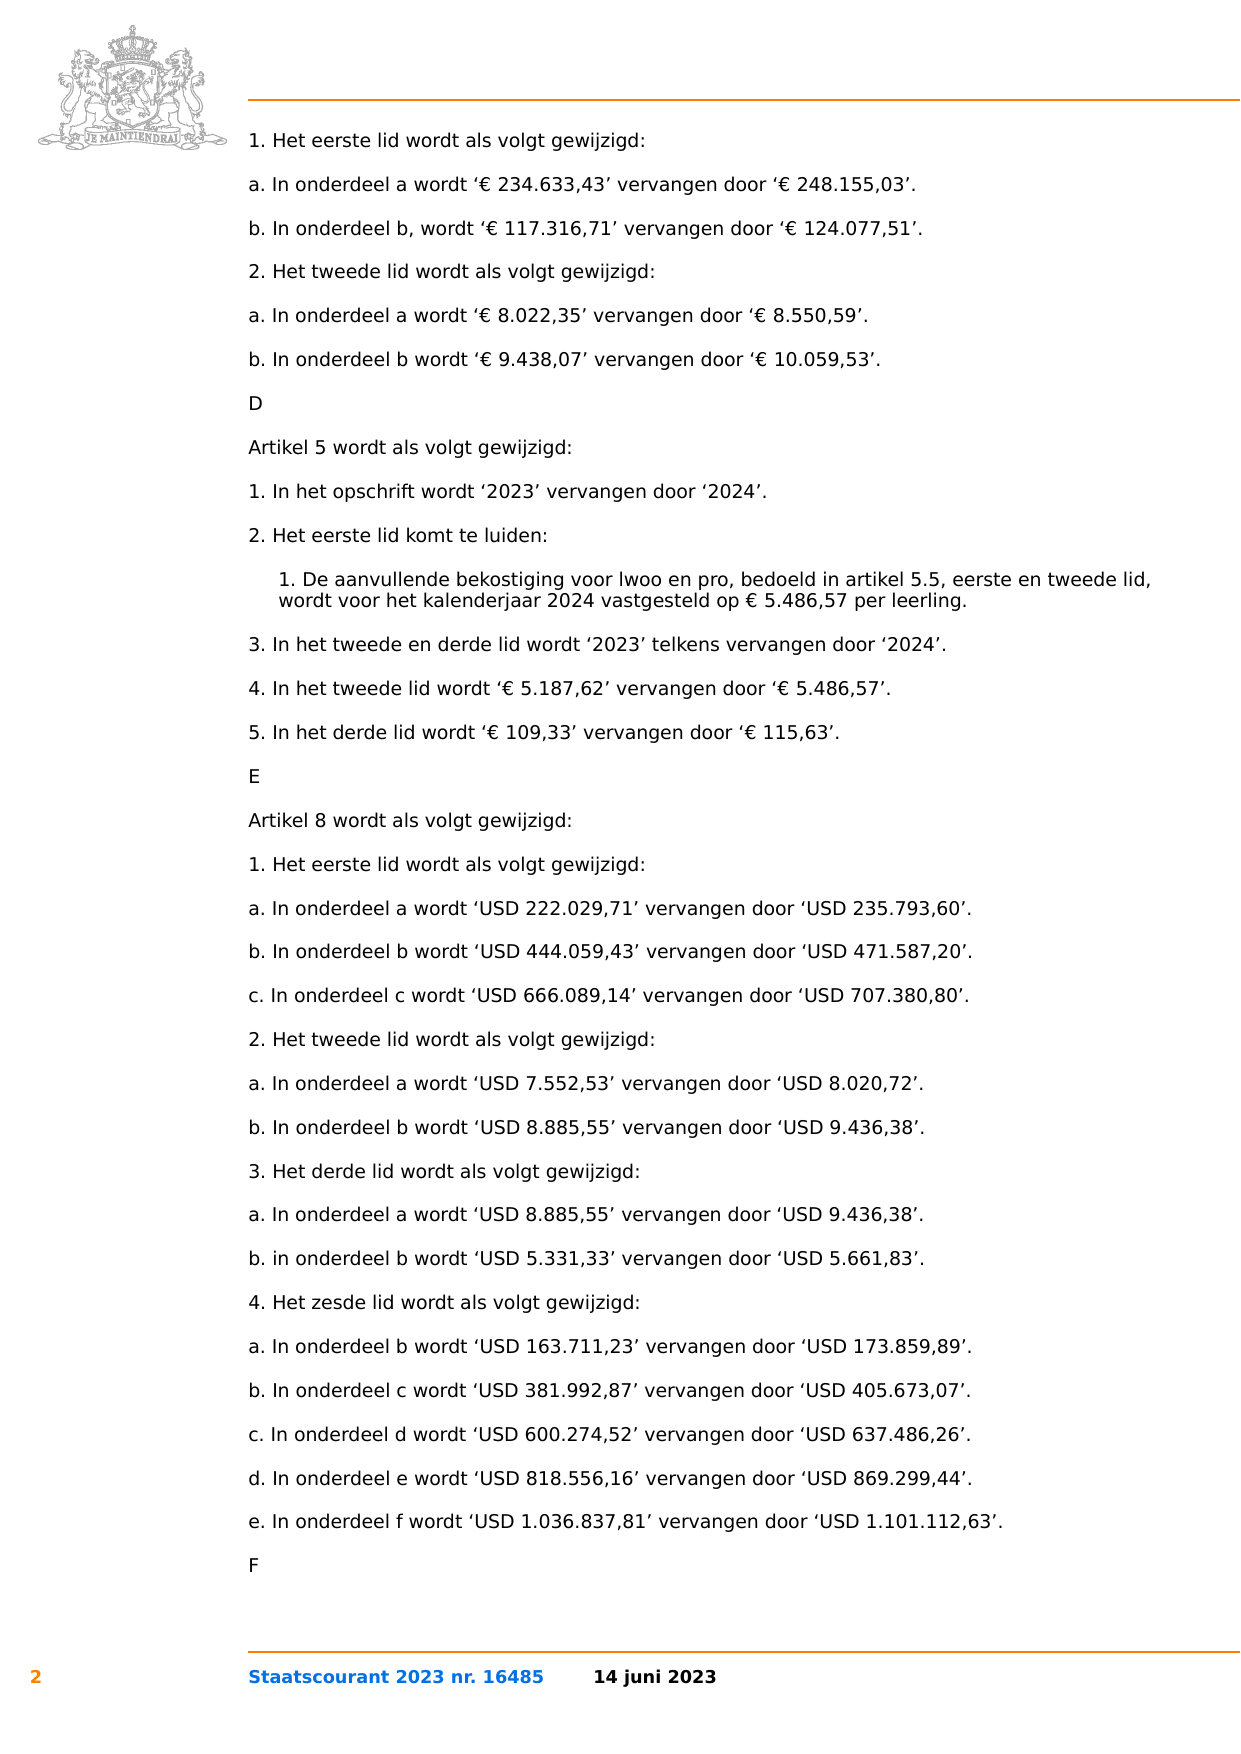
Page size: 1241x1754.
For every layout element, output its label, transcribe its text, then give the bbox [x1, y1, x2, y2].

text 1. Het eerste lid wordt als volgt gewijzigd: [248, 853, 1163, 876]
text b. In onderdeel b wordt ‘USD 444.059,43’ vervangen door ‘USD 471.587,20’. [248, 941, 1163, 963]
text 5. In het derde lid wordt ‘€ 109,33’ vervangen door ‘€ 115,63’. [248, 722, 1163, 744]
text e. In onderdeel f wordt ‘USD 1.036.837,81’ vervangen door ‘USD 1.101.112,63’. [248, 1511, 1163, 1533]
text 3. Het derde lid wordt als volgt gewijzigd: [248, 1161, 1163, 1182]
text b. In onderdeel c wordt ‘USD 381.992,87’ vervangen door ‘USD 405.673,07’. [248, 1380, 1163, 1402]
text F [248, 1555, 1163, 1577]
text b. In onderdeel b wordt ‘€ 9.438,07’ vervangen door ‘€ 10.059,53’. [248, 349, 1163, 371]
picture [38, 25, 227, 150]
text D [248, 393, 1163, 415]
text b. in onderdeel b wordt ‘USD 5.331,33’ vervangen door ‘USD 5.661,83’. [248, 1248, 1163, 1270]
text a. In onderdeel a wordt ‘USD 222.029,71’ vervangen door ‘USD 235.793,60’. [248, 897, 1163, 919]
text a. In onderdeel a wordt ‘USD 7.552,53’ vervangen door ‘USD 8.020,72’. [248, 1073, 1163, 1095]
text 1. Het eerste lid wordt als volgt gewijzigd: [248, 130, 1163, 152]
text a. In onderdeel b wordt ‘USD 163.711,23’ vervangen door ‘USD 173.859,89’. [248, 1336, 1163, 1358]
text b. In onderdeel b wordt ‘USD 8.885,55’ vervangen door ‘USD 9.436,38’. [248, 1117, 1163, 1139]
text Artikel 5 wordt als volgt gewijzigd: [248, 437, 1163, 459]
text 1. De aanvullende bekostiging voor lwoo en pro, bedoeld in artikel 5.5, eerste en tweede lid, wordt voor het kalenderjaar 2024 vastgesteld op € 5.486,57 per leerling. [278, 568, 1163, 612]
text E [248, 766, 1163, 788]
text 4. In het tweede lid wordt ‘€ 5.187,62’ vervangen door ‘€ 5.486,57’. [248, 678, 1163, 700]
text a. In onderdeel a wordt ‘USD 8.885,55’ vervangen door ‘USD 9.436,38’. [248, 1204, 1163, 1226]
text 2. Het tweede lid wordt als volgt gewijzigd: [248, 261, 1163, 283]
text c. In onderdeel d wordt ‘USD 600.274,52’ vervangen door ‘USD 637.486,26’. [248, 1424, 1163, 1446]
text 2. Het tweede lid wordt als volgt gewijzigd: [248, 1029, 1163, 1051]
text 2. Het eerste lid komt te luiden: [248, 524, 1163, 547]
text b. In onderdeel b, wordt ‘€ 117.316,71’ vervangen door ‘€ 124.077,51’. [248, 218, 1163, 239]
text c. In onderdeel c wordt ‘USD 666.089,14’ vervangen door ‘USD 707.380,80’. [248, 985, 1163, 1007]
text 4. Het zesde lid wordt als volgt gewijzigd: [248, 1292, 1163, 1314]
text Artikel 8 wordt als volgt gewijzigd: [248, 810, 1163, 832]
text a. In onderdeel a wordt ‘€ 8.022,35’ vervangen door ‘€ 8.550,59’. [248, 305, 1163, 327]
text 1. In het opschrift wordt ‘2023’ vervangen door ‘2024’. [248, 481, 1163, 503]
text d. In onderdeel e wordt ‘USD 818.556,16’ vervangen door ‘USD 869.299,44’. [248, 1467, 1163, 1489]
text 3. In het tweede en derde lid wordt ‘2023’ telkens vervangen door ‘2024’. [248, 634, 1163, 656]
text a. In onderdeel a wordt ‘€ 234.633,43’ vervangen door ‘€ 248.155,03’. [248, 174, 1163, 196]
